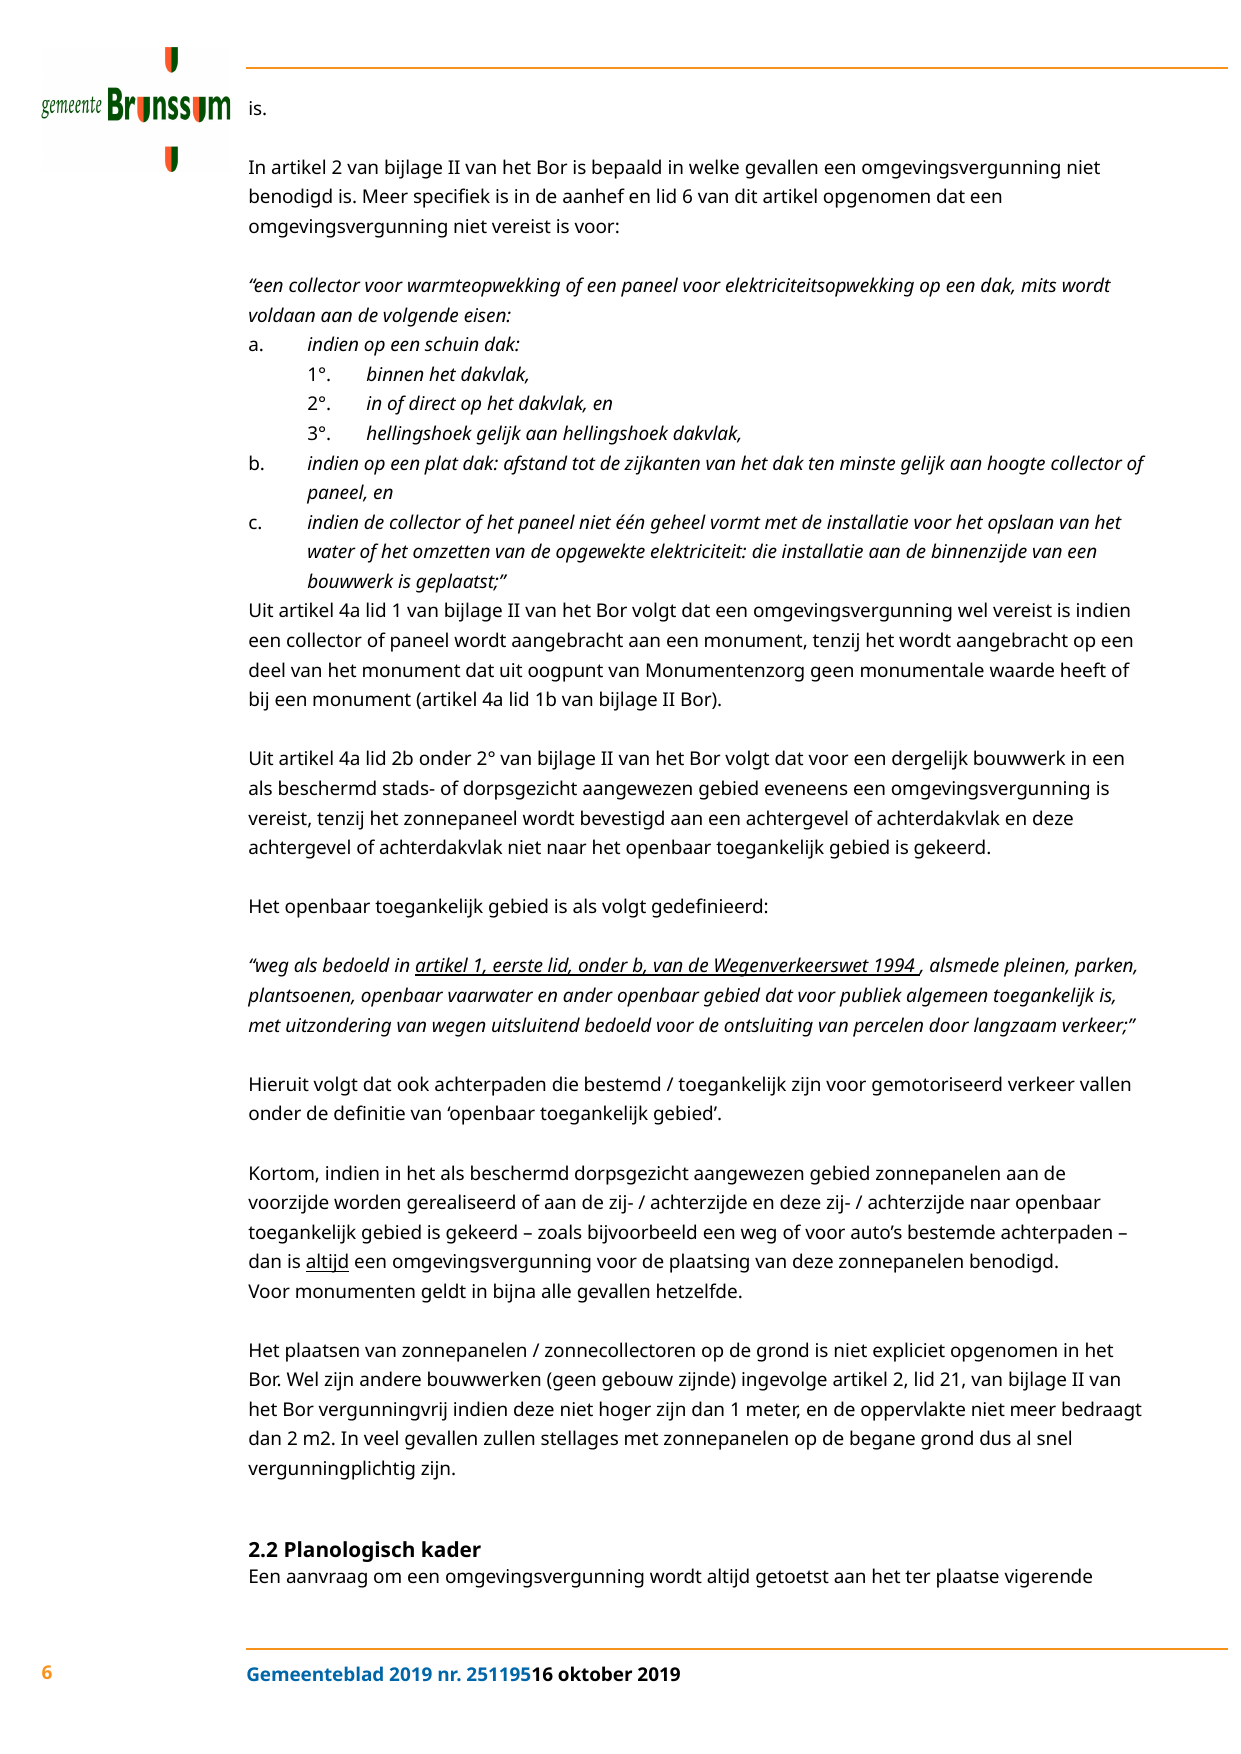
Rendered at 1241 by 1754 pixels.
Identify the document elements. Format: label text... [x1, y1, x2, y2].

text is. [248, 95, 1152, 121]
list hellingshoek gelijk aan hellingshoek dakvlak, [307, 420, 1152, 446]
text “een collector voor warmteopwekking of een paneel voor elektriciteitsopwekking op een dak, mits wordt voldaan aan de volgende eisen: [248, 272, 1152, 328]
table_header Kortom, indien in het als beschermd dorpsgezicht aangewezen gebied zonnepanelen aan de voorzijde worden gerealiseerd of aan de zij- / achterzijde en deze zij- / achterzijde naar openbaar toegankelijk gebied is gekeerd – zoals bijvoorbeeld een weg of voor auto’s bestemde achterpaden – dan is altijd een omgevingsvergunning voor de plaatsing van deze zonnepanelen benodigd. Voor monumenten geldt in bijna alle gevallen hetzelfde. [248, 1160, 1152, 1304]
text “weg als bedoeld in artikel 1, eerste lid, onder b, van de Wegenverkeerswet 1994 , alsmede pleinen, parken, plantsoenen, openbaar vaarwater en ander openbaar gebied dat voor publiek algemeen toegankelijk is, met uitzondering van wegen uitsluitend bedoeld voor de ontsluiting van percelen door langzaam verkeer;” [248, 953, 1152, 1038]
list indien op een schuin dak: [248, 331, 1152, 357]
list indien de collector of het paneel niet één geheel vormt met de installatie voor het opslaan van het water of het omzetten van de opgewekte elektriciteit: die installatie aan de binnenzijde van een bouwwerk is geplaatst;” [248, 509, 1152, 594]
text Het openbaar toegankelijk gebied is als volgt gedefinieerd: [248, 893, 1152, 919]
list in of direct op het dakvlak, en [307, 391, 1152, 416]
text Het plaatsen van zonnepanelen / zonnecollectoren op de grond is niet expliciet opgenomen in het Bor. Wel zijn andere bouwwerken (geen gebouw zijnde) ingevolge artikel 2, lid 21, van bijlage II van het Bor vergunningvrij indien deze niet hoger zijn dan 1 meter, en de oppervlakte niet meer bedraagt dan 2 m2. In veel gevallen zullen stellages met zonnepanelen op de begane grond dus al snel vergunningplichtig zijn. [248, 1337, 1152, 1481]
text Hieruit volgt dat ook achterpaden die bestemd / toegankelijk zijn voor gemotoriseerd verkeer vallen onder de definitie van ‘openbaar toegankelijk gebied’. [248, 1071, 1152, 1126]
text Een aanvraag om een omgevingsvergunning wordt altijd getoetst aan het ter plaatse vigerende [248, 1563, 1152, 1589]
text Uit artikel 4a lid 1 van bijlage II van het Bor volgt dat een omgevingsvergunning wel vereist is indien een collector of paneel wordt aangebracht aan een monument, tenzij het wordt aangebracht op een deel van het monument dat uit oogpunt van Monumentenzorg geen monumentale waarde heeft of bij een monument (artikel 4a lid 1b van bijlage II Bor). [248, 598, 1152, 712]
text Uit artikel 4a lid 2b onder 2° van bijlage II van het Bor volgt dat voor een dergelijk bouwwerk in een als beschermd stads- of dorpsgezicht aangewezen gebied eveneens een omgevingsvergunning is vereist, tenzij het zonnepaneel wordt bevestigd aan een achtergevel of achterdakvlak en deze achtergevel of achterdakvlak niet naar het openbaar toegankelijk gebied is gekeerd. [248, 746, 1152, 860]
picture [41, 47, 231, 172]
list indien op een plat dak: afstand tot de zijkanten van het dak ten minste gelijk aan hoogte collector of paneel, en [248, 450, 1152, 505]
text In artikel 2 van bijlage II van het Bor is bepaald in welke gevallen een omgevingsvergunning niet benodigd is. Meer specifiek is in de aanhef en lid 6 van dit artikel opgenomen dat een omgevingsvergunning niet vereist is voor: [248, 154, 1152, 239]
text 2.2 Planologisch kader [248, 1535, 1152, 1563]
list binnen het dakvlak, [307, 361, 1152, 387]
